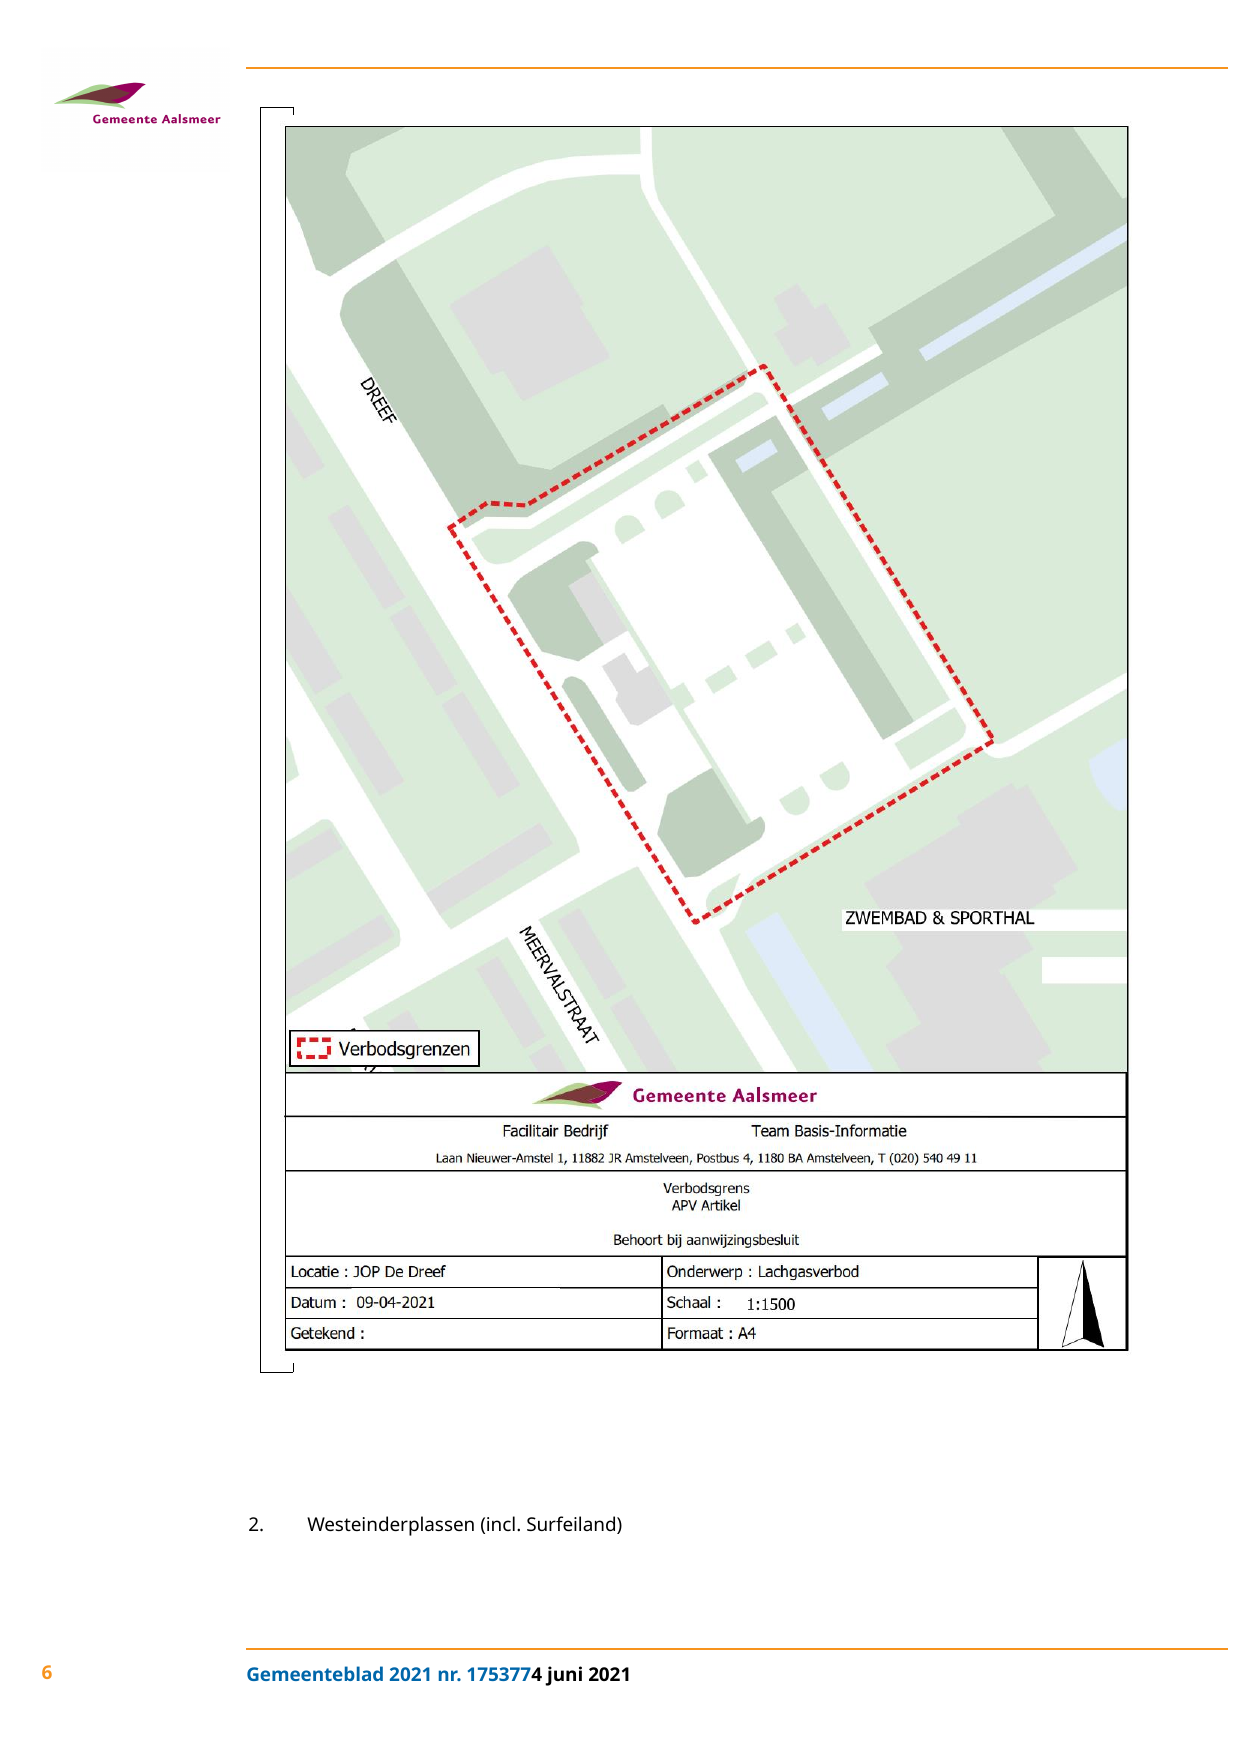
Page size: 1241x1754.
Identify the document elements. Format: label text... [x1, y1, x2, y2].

picture [41, 47, 231, 172]
list Westeinderplassen (incl. Surfeiland) [248, 1512, 1152, 1537]
picture [268, 115, 1144, 1363]
